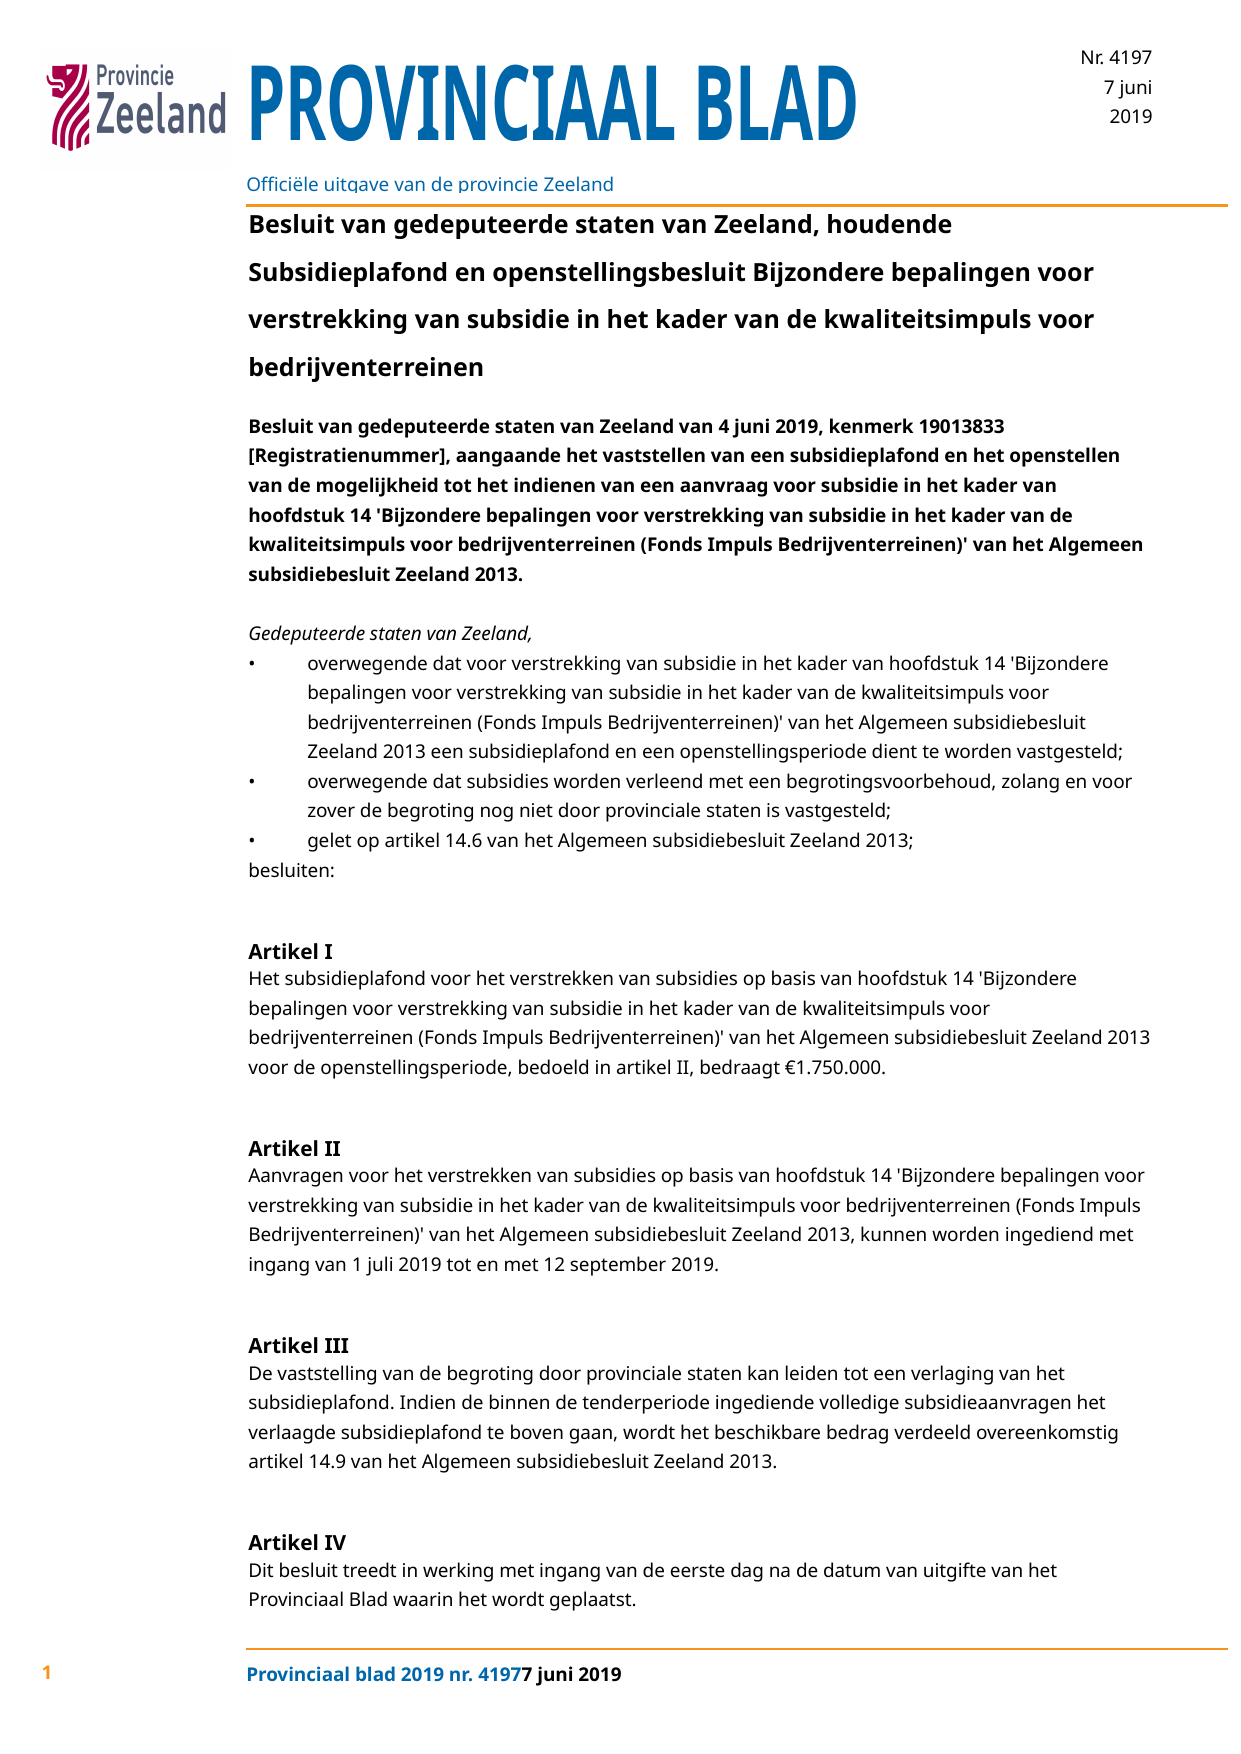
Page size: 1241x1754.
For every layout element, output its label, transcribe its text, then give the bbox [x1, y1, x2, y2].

text Gedeputeerde staten van Zeeland, [248, 620, 1152, 646]
text Aanvragen voor het verstrekken van subsidies op basis van hoofdstuk 14 'Bijzondere bepalingen voor verstrekking van subsidie in het kader van de kwaliteitsimpuls voor bedrijventerreinen (Fonds Impuls Bedrijventerreinen)' van het Algemeen subsidiebesluit Zeeland 2013, kunnen worden ingediend met ingang van 1 juli 2019 tot en met 12 september 2019. [248, 1162, 1152, 1277]
picture [41, 47, 231, 172]
list overwegende dat subsidies worden verleend met een begrotingsvoorbehoud, zolang en voor zover de begroting nog niet door provinciale staten is vastgesteld; [248, 768, 1152, 823]
text De vaststelling van de begroting door provinciale staten kan leiden tot een verlaging van het subsidieplafond. Indien de binnen de tenderperiode ingediende volledige subsidieaanvragen het verlaagde subsidieplafond te boven gaan, wordt het beschikbare bedrag verdeeld overeenkomstig artikel 14.9 van het Algemeen subsidiebesluit Zeeland 2013. [248, 1360, 1152, 1474]
text Artikel I [248, 937, 1152, 965]
text Dit besluit treedt in werking met ingang van de eerste dag na de datum van uitgifte van het Provinciaal Blad waarin het wordt geplaatst. [248, 1557, 1152, 1612]
list gelet op artikel 14.6 van het Algemeen subsidiebesluit Zeeland 2013; [248, 827, 1152, 853]
text besluiten: [248, 857, 1152, 883]
text Het subsidieplafond voor het verstrekken van subsidies op basis van hoofdstuk 14 'Bijzondere bepalingen voor verstrekking van subsidie in het kader van de kwaliteitsimpuls voor bedrijventerreinen (Fonds Impuls Bedrijventerreinen)' van het Algemeen subsidiebesluit Zeeland 2013 voor de openstellingsperiode, bedoeld in artikel II, bedraagt €1.750.000. [248, 965, 1152, 1080]
text Artikel III [248, 1331, 1152, 1360]
list overwegende dat voor verstrekking van subsidie in het kader van hoofdstuk 14 'Bijzondere bepalingen voor verstrekking van subsidie in het kader van de kwaliteitsimpuls voor bedrijventerreinen (Fonds Impuls Bedrijventerreinen)' van het Algemeen subsidiebesluit Zeeland 2013 een subsidieplafond en een openstellingsperiode dient te worden vastgesteld; [248, 650, 1152, 764]
text Besluit van gedeputeerde staten van Zeeland, houdende Subsidieplafond en openstellingsbesluit Bijzondere bepalingen voor verstrekking van subsidie in het kader van de kwaliteitsimpuls voor bedrijventerreinen [248, 207, 1152, 384]
text Artikel IV [248, 1528, 1152, 1557]
text Besluit van gedeputeerde staten van Zeeland van 4 juni 2019, kenmerk 19013833 [Registratienummer], aangaande het vaststellen van een subsidieplafond en het openstellen van de mogelijkheid tot het indienen van een aanvraag voor subsidie in het kader van hoofdstuk 14 'Bijzondere bepalingen voor verstrekking van subsidie in het kader van de kwaliteitsimpuls voor bedrijventerreinen (Fonds Impuls Bedrijventerreinen)' van het Algemeen subsidiebesluit Zeeland 2013. [248, 413, 1152, 587]
text Artikel II [248, 1134, 1152, 1162]
